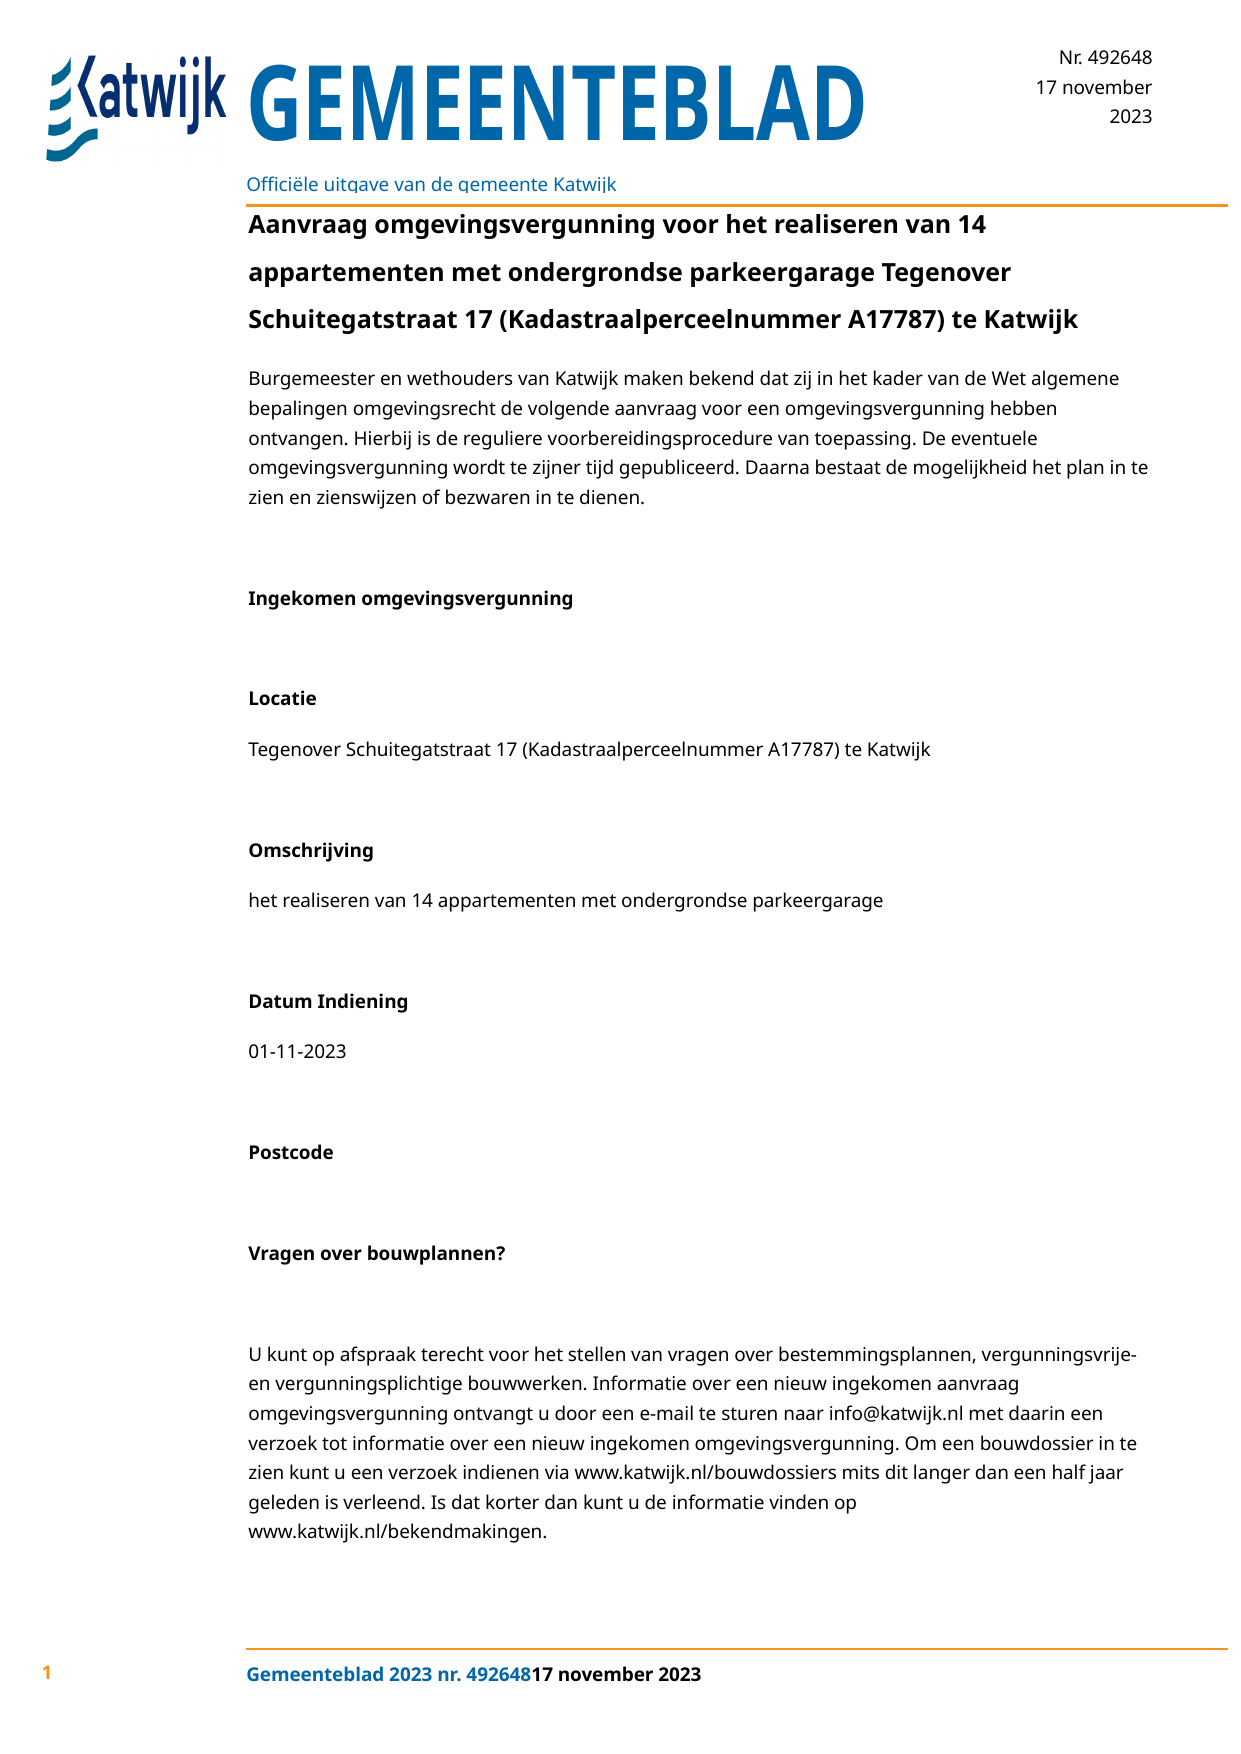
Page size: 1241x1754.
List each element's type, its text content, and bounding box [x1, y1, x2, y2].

text U kunt op afspraak terecht voor het stellen van vragen over bestemmingsplannen, vergunningsvrije- en vergunningsplichtige bouwwerken. Informatie over een nieuw ingekomen aanvraag omgevingsvergunning ontvangt u door een e-mail te sturen naar info@katwijk.nl met daarin een verzoek tot informatie over een nieuw ingekomen omgevingsvergunning. Om een bouwdossier in te zien kunt u een verzoek indienen via www.katwijk.nl/bouwdossiers mits dit langer dan een half jaar geleden is verleend. Is dat korter dan kunt u de informatie vinden op www.katwijk.nl/bekendmakingen. [248, 1341, 1152, 1544]
text Ingekomen omgevingsvergunning [248, 585, 1152, 610]
text Burgemeester en wethouders van Katwijk maken bekend dat zij in het kader van de Wet algemene bepalingen omgevingsrecht de volgende aanvraag voor een omgevingsvergunning hebben ontvangen. Hierbij is de reguliere voorbereidingsprocedure van toepassing. De eventuele omgevingsvergunning wordt te zijner tijd gepubliceerd. Daarna bestaat de mogelijkheid het plan in te zien en zienswijzen of bezwaren in te dienen. [248, 366, 1152, 509]
text Tegenover Schuitegatstraat 17 (Kadastraalperceelnummer A17787) te Katwijk [248, 736, 1152, 762]
text Aanvraag omgevingsvergunning voor het realiseren van 14 appartementen met ondergrondse parkeergarage Tegenover Schuitegatstraat 17 (Kadastraalperceelnummer A17787) te Katwijk [248, 207, 1152, 336]
text 01-11-2023 [248, 1038, 1152, 1064]
picture [41, 47, 231, 172]
text Postcode [248, 1139, 1152, 1165]
text het realiseren van 14 appartementen met ondergrondse parkeergarage [248, 887, 1152, 913]
text Omschrijving [248, 837, 1152, 862]
text Vragen over bouwplannen? [248, 1240, 1152, 1266]
text Locatie [248, 686, 1152, 711]
text Datum Indiening [248, 988, 1152, 1014]
